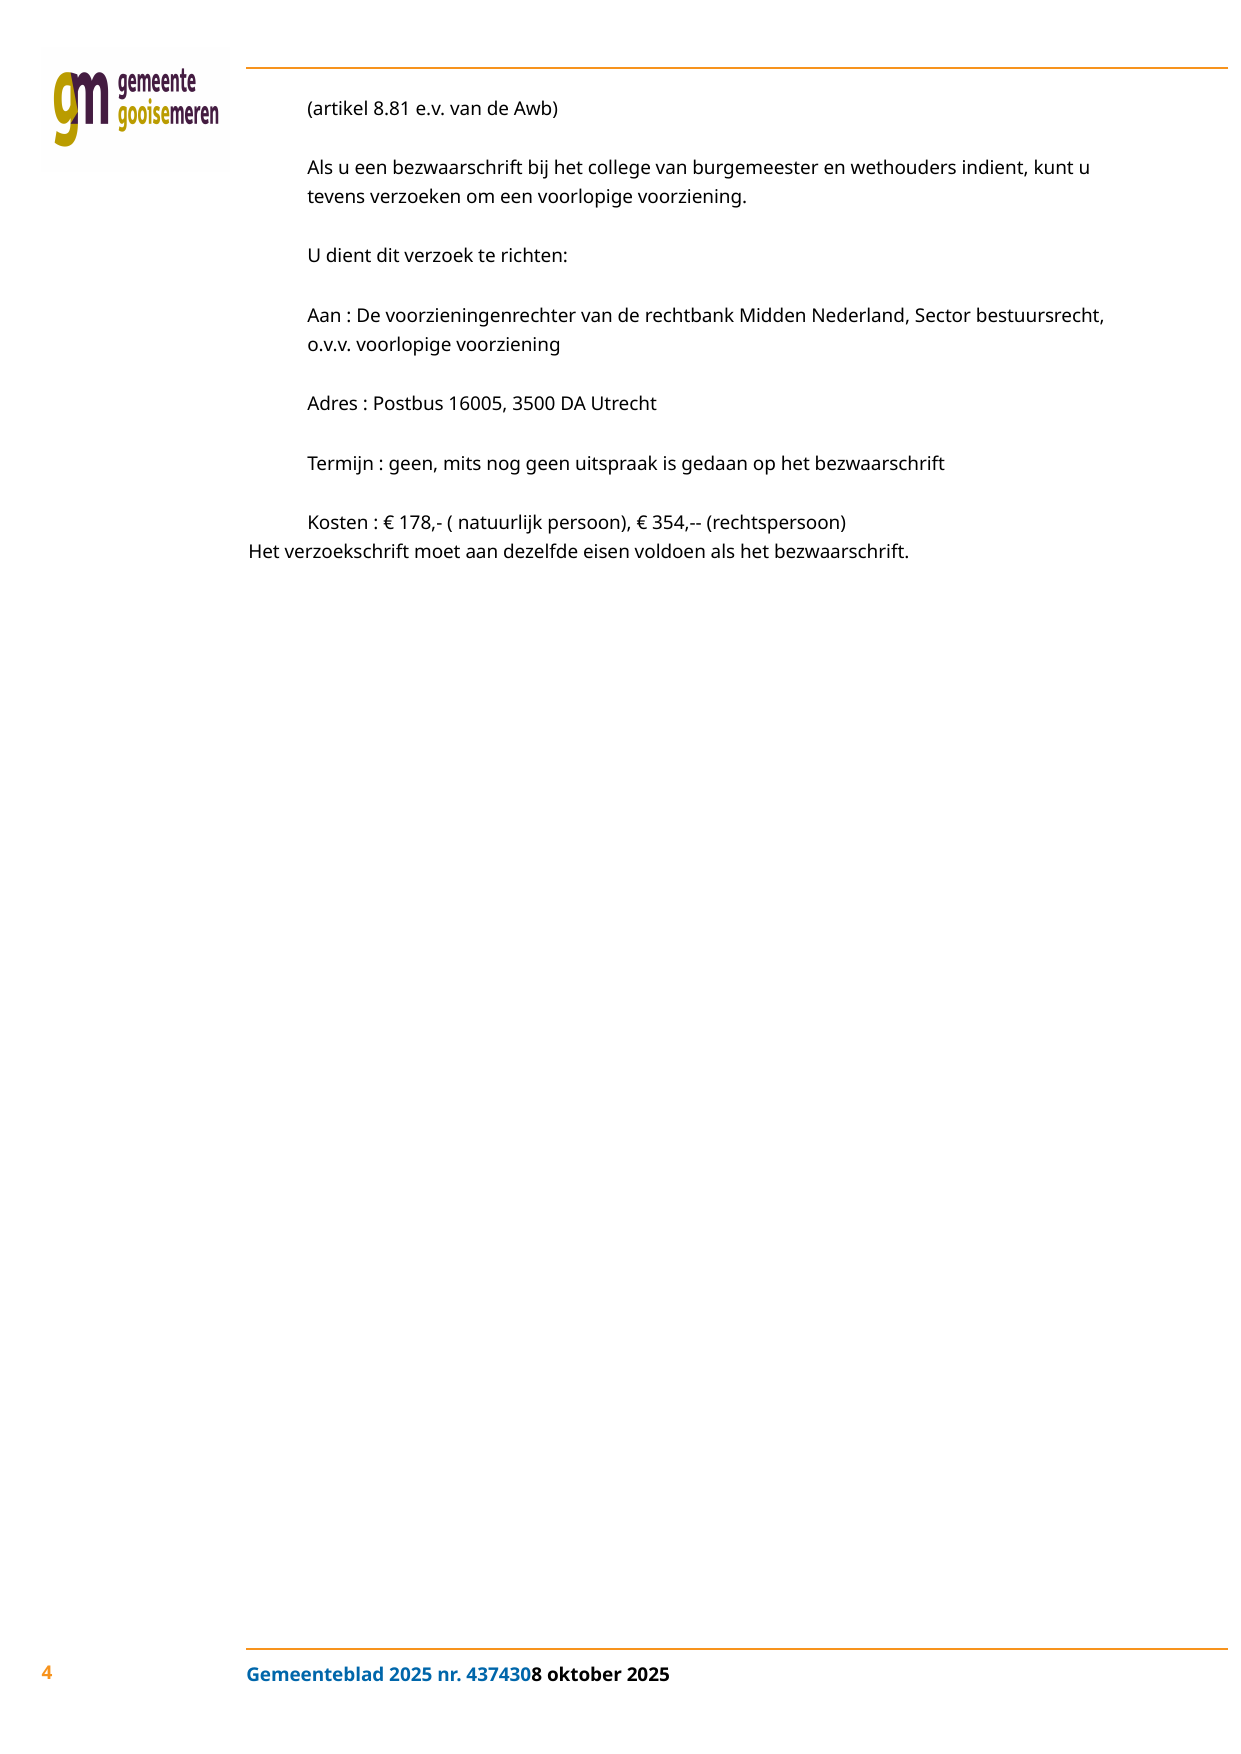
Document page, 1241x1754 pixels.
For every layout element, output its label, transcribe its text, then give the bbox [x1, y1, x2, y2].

list Aan : De voorzieningenrechter van de rechtbank Midden Nederland, Sector bestuursrecht, o.v.v. voorlopige voorziening [248, 302, 1152, 357]
picture [41, 47, 231, 172]
list (artikel 8.81 e.v. van de Awb) [248, 95, 1152, 121]
list Kosten : € 178,- ( natuurlijk persoon), € 354,-- (rechtspersoon) [248, 509, 1152, 535]
list Als u een bezwaarschrift bij het college van burgemeester en wethouders indient, kunt u tevens verzoeken om een voorlopige voorziening. [248, 154, 1152, 209]
list Adres : Postbus 16005, 3500 DA Utrecht [248, 391, 1152, 416]
text Het verzoekschrift moet aan dezelfde eisen voldoen als het bezwaarschrift. [248, 538, 1152, 564]
list U dient dit verzoek te richten: [248, 243, 1152, 268]
list Termijn : geen, mits nog geen uitspraak is gedaan op het bezwaarschrift [248, 450, 1152, 476]
